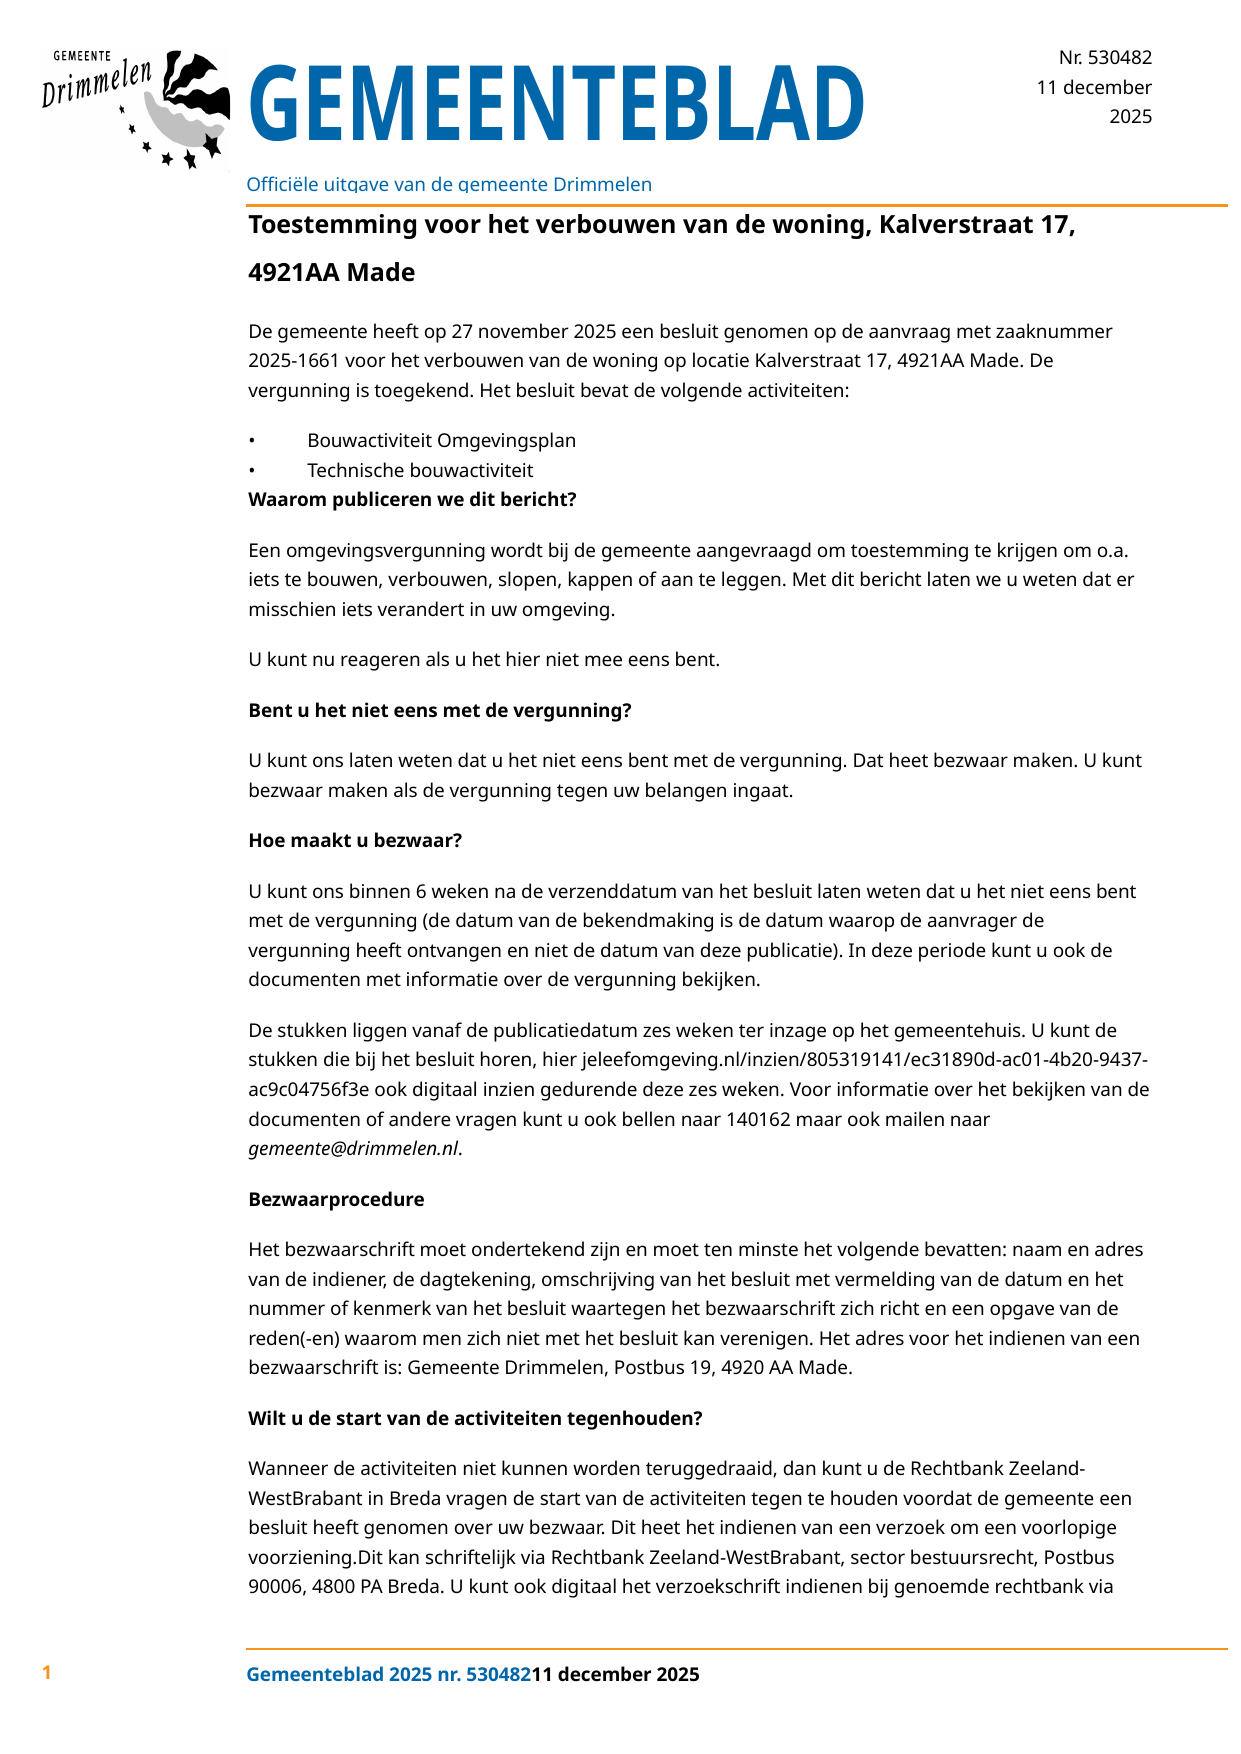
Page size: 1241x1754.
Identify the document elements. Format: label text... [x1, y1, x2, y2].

text Toestemming voor het verbouwen van de woning, Kalverstraat 17, 4921AA Made [248, 207, 1152, 288]
text U kunt nu reageren als u het hier niet mee eens bent. [248, 647, 1152, 672]
text Een omgevingsvergunning wordt bij de gemeente aangevraagd om toestemming te krijgen om o.a. iets te bouwen, verbouwen, slopen, kappen of aan te leggen. Met dit bericht laten we u weten dat er misschien iets verandert in uw omgeving. [248, 537, 1152, 622]
text Het bezwaarschrift moet ondertekend zijn en moet ten minste het volgende bevatten: naam en adres van de indiener, de dagtekening, omschrijving van het besluit met vermelding van de datum en het nummer of kenmerk van het besluit waartegen het bezwaarschrift zich richt en een opgave van de reden(-en) waarom men zich niet met het besluit kan verenigen. Het adres voor het indienen van een bezwaarschrift is: Gemeente Drimmelen, Postbus 19, 4920 AA Made. [248, 1236, 1152, 1380]
text Bent u het niet eens met de vergunning? [248, 697, 1152, 723]
list Technische bouwactiviteit [248, 457, 1152, 483]
text U kunt ons laten weten dat u het niet eens bent met de vergunning. Dat heet bezwaar maken. U kunt bezwaar maken als de vergunning tegen uw belangen ingaat. [248, 747, 1152, 803]
list Bouwactiviteit Omgevingsplan [248, 427, 1152, 453]
text Wilt u de start van de activiteiten tegenhouden? [248, 1405, 1152, 1431]
text Wanneer de activiteiten niet kunnen worden teruggedraaid, dan kunt u de Rechtbank Zeeland-WestBrabant in Breda vragen de start van de activiteiten tegen te houden voordat de gemeente een besluit heeft genomen over uw bezwaar. Dit heet het indienen van een verzoek om een voorlopige voorziening.Dit kan schriftelijk via Rechtbank Zeeland-WestBrabant, sector bestuursrecht, Postbus 90006, 4800 PA Breda. U kunt ook digitaal het verzoekschrift indienen bij genoemde rechtbank via [248, 1455, 1152, 1599]
text De gemeente heeft op 27 november 2025 een besluit genomen op de aanvraag met zaaknummer 2025-1661 voor het verbouwen van de woning op locatie Kalverstraat 17, 4921AA Made. De vergunning is toegekend. Het besluit bevat de volgende activiteiten: [248, 318, 1152, 403]
text U kunt ons binnen 6 weken na de verzenddatum van het besluit laten weten dat u het niet eens bent met de vergunning (de datum van de bekendmaking is de datum waarop de aanvrager de vergunning heeft ontvangen en niet de datum van deze publicatie). In deze periode kunt u ook de documenten met informatie over de vergunning bekijken. [248, 878, 1152, 992]
picture [41, 47, 231, 172]
text Waarom publiceren we dit bericht? [248, 487, 1152, 512]
text Hoe maakt u bezwaar? [248, 827, 1152, 853]
text Bezwaarprocedure [248, 1186, 1152, 1212]
text De stukken liggen vanaf de publicatiedatum zes weken ter inzage op het gemeentehuis. U kunt de stukken die bij het besluit horen, hier jeleefomgeving.nl/inzien/805319141/ec31890d-ac01-4b20-9437-ac9c04756f3e ook digitaal inzien gedurende deze zes weken. Voor informatie over het bekijken van de documenten of andere vragen kunt u ook bellen naar 140162 maar ook mailen naar gemeente@drimmelen.nl. [248, 1017, 1152, 1161]
